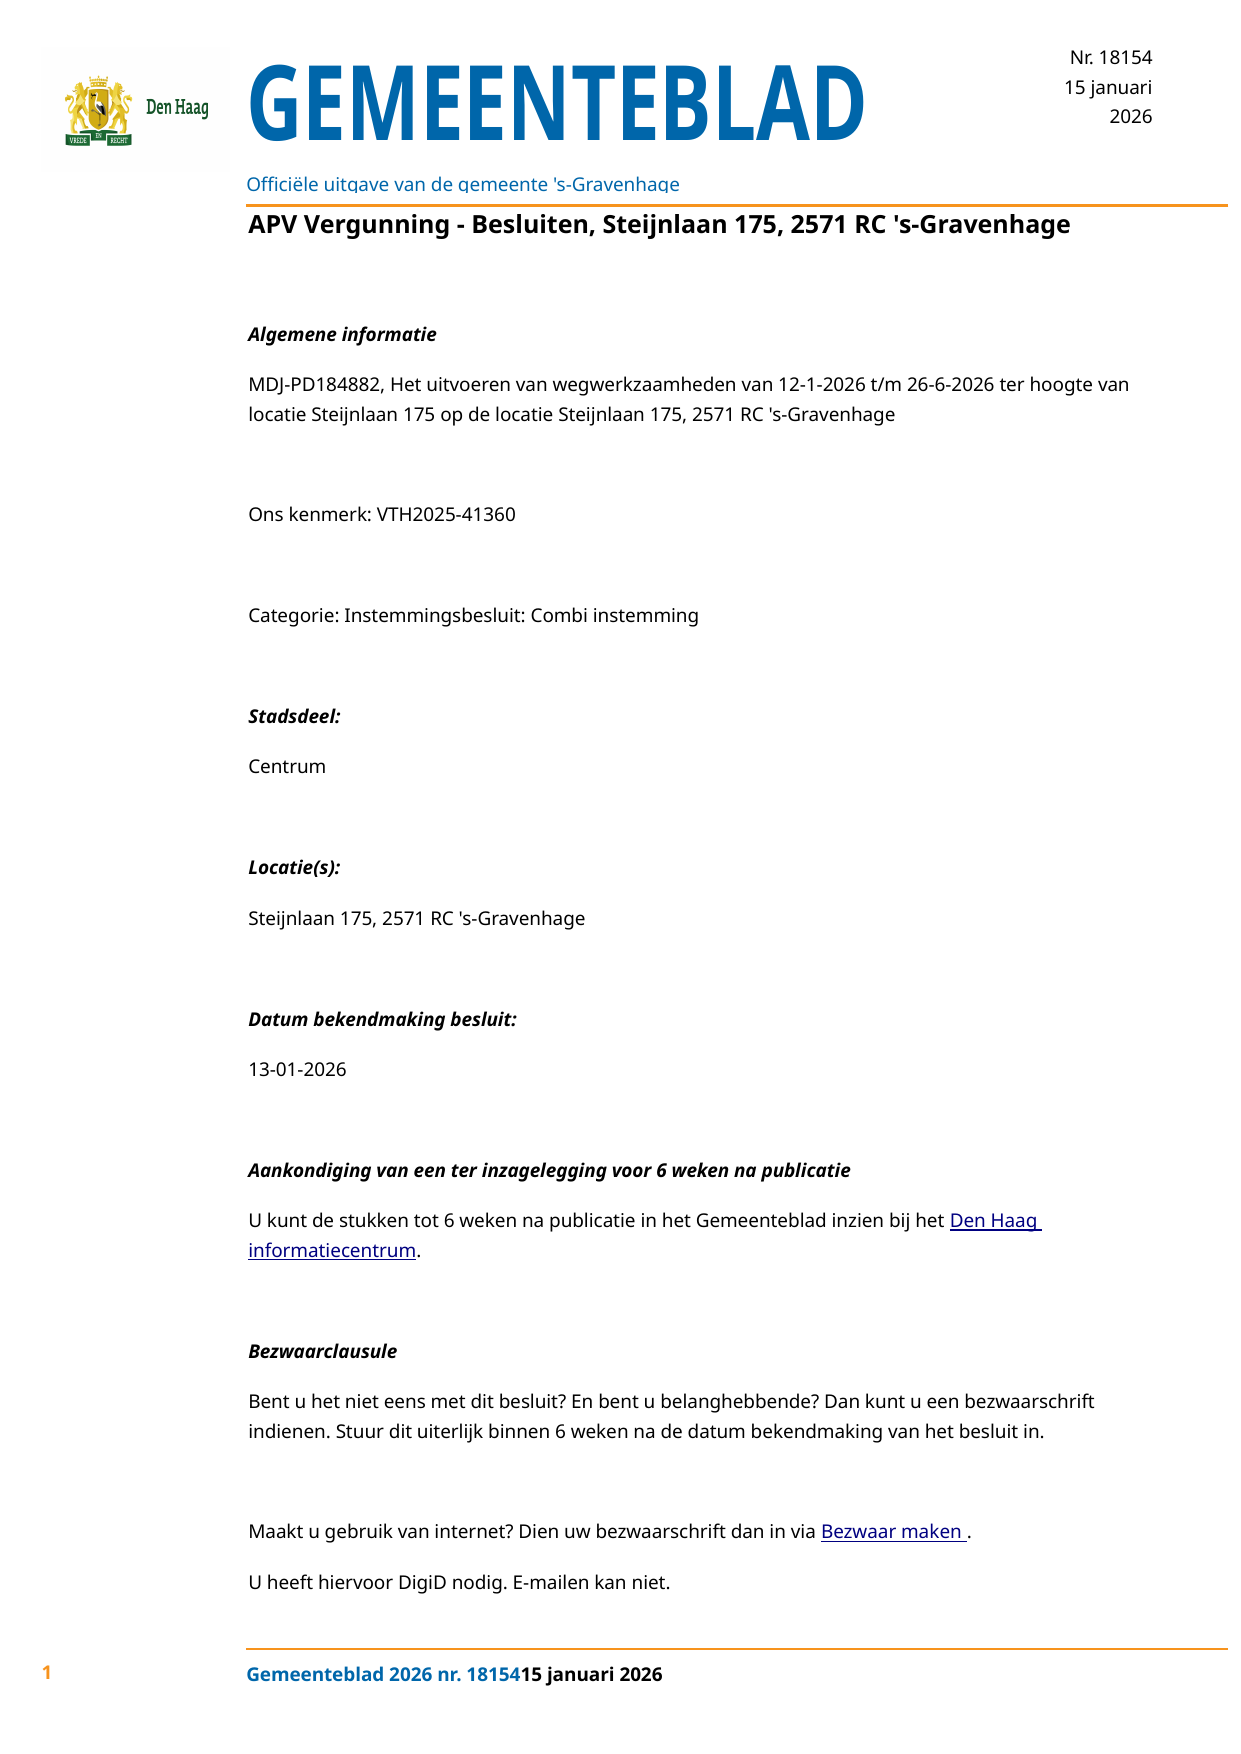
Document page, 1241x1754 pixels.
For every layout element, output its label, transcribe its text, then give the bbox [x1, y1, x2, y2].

text Bezwaarclausule [248, 1338, 1152, 1363]
text Stadsdeel: [248, 703, 1152, 729]
text MDJ-PD184882, Het uitvoeren van wegwerkzaamheden van 12-1-2026 t/m 26-6-2026 ter hoogte van locatie Steijnlaan 175 op de locatie Steijnlaan 175, 2571 RC 's-Gravenhage [248, 371, 1152, 426]
text Locatie(s): [248, 854, 1152, 880]
text Bent u het niet eens met dit besluit? En bent u belanghebbende? Dan kunt u een bezwaarschrift indienen. Stuur dit uiterlijk binnen 6 weken na de datum bekendmaking van het besluit in. [248, 1388, 1152, 1443]
text Algemene informatie [248, 321, 1152, 346]
text U kunt de stukken tot 6 weken na publicatie in het Gemeenteblad inzien bij het Den Haag informatiecentrum. [248, 1207, 1152, 1263]
text Maakt u gebruik van internet? Dien uw bezwaarschrift dan in via Bezwaar maken . [248, 1519, 1152, 1544]
text Categorie: Instemmingsbesluit: Combi instemming [248, 602, 1152, 628]
text Aankondiging van een ter inzagelegging voor 6 weken na publicatie [248, 1157, 1152, 1183]
text 13-01-2026 [248, 1056, 1152, 1082]
picture [41, 47, 231, 172]
text Ons kenmerk: VTH2025-41360 [248, 502, 1152, 527]
text Centrum [248, 754, 1152, 779]
text APV Vergunning - Besluiten, Steijnlaan 175, 2571 RC 's-Gravenhage [248, 207, 1152, 241]
text Steijnlaan 175, 2571 RC 's-Gravenhage [248, 905, 1152, 931]
text U heeft hiervoor DigiD nodig. E-mailen kan niet. [248, 1569, 1152, 1595]
text Datum bekendmaking besluit: [248, 1006, 1152, 1031]
